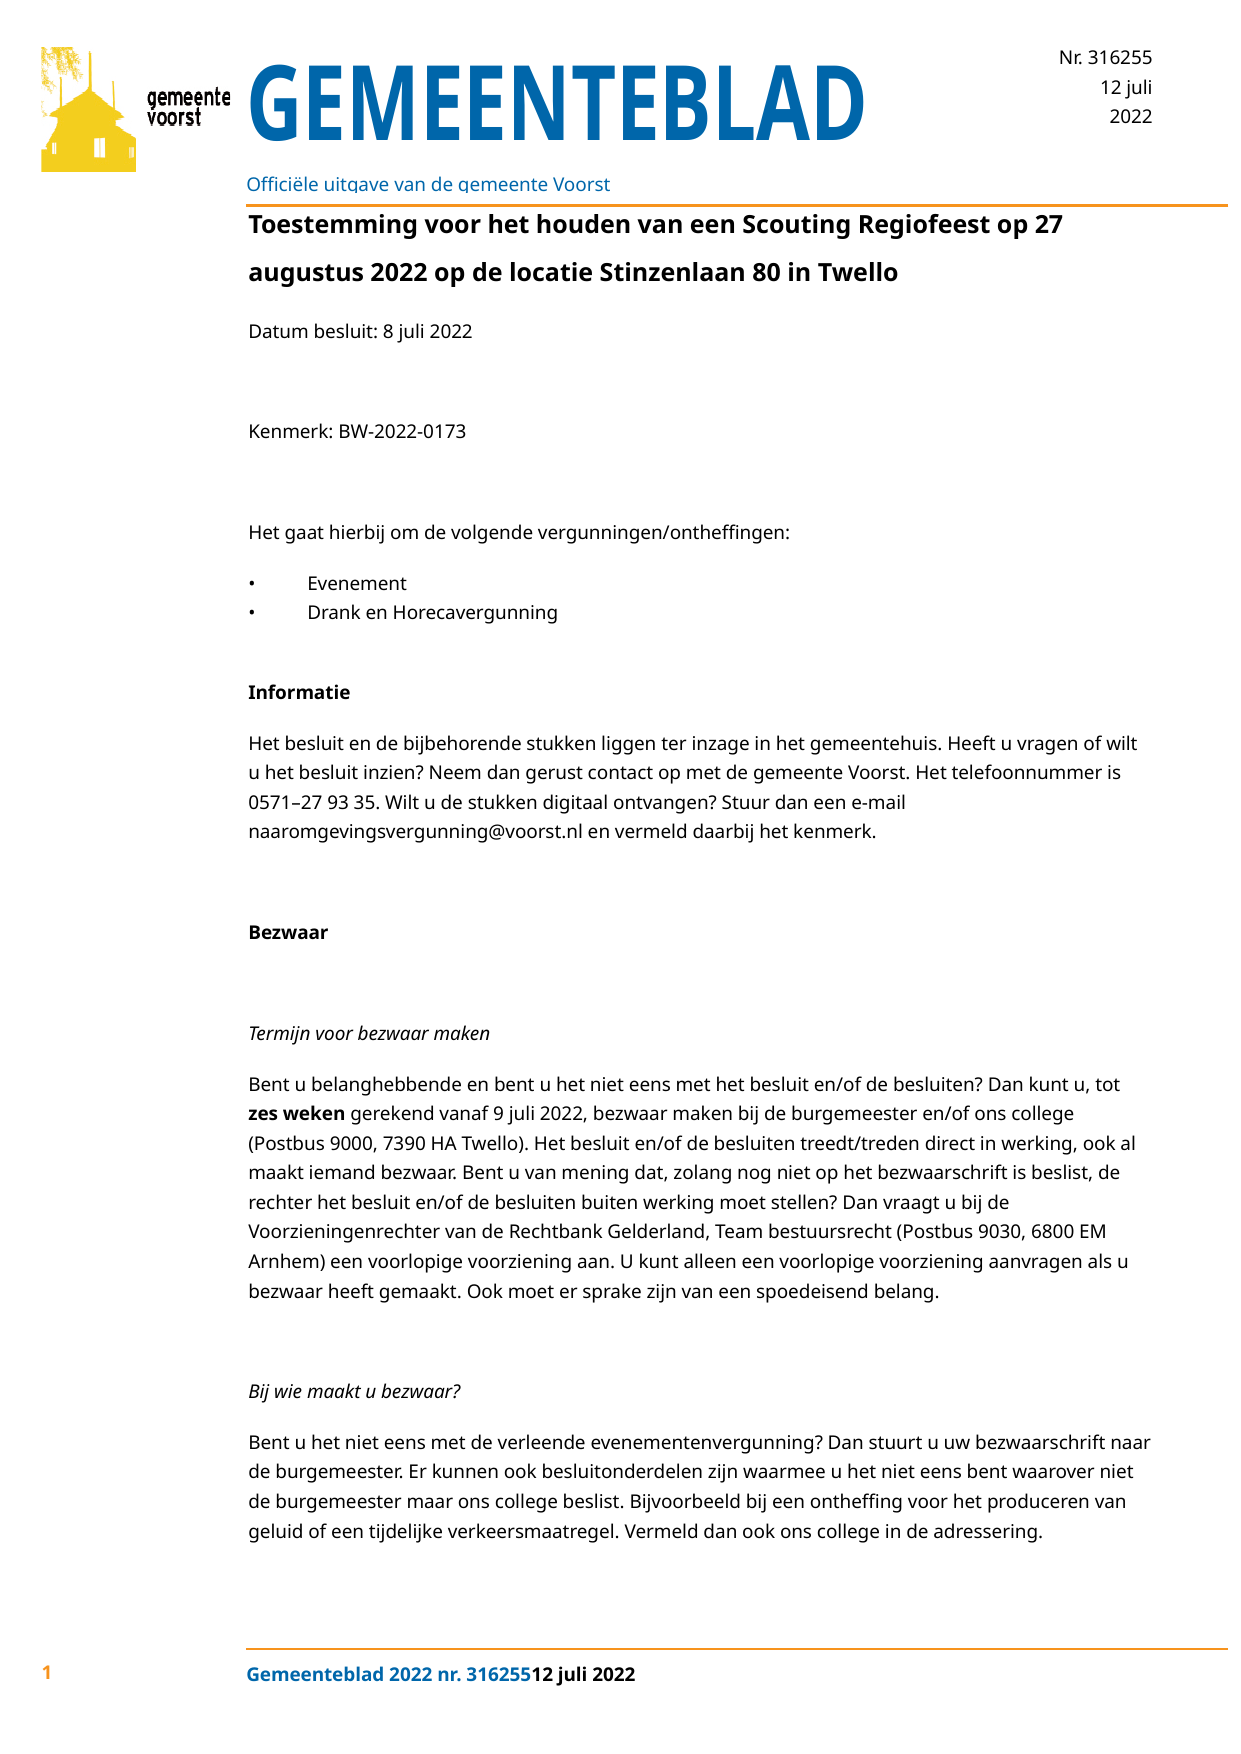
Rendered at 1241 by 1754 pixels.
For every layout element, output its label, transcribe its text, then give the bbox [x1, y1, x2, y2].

text Het besluit en de bijbehorende stukken liggen ter inzage in het gemeentehuis. Heeft u vragen of wilt u het besluit inzien? Neem dan gerust contact op met de gemeente Voorst. Het telefoonnummer is 0571–27 93 35. Wilt u de stukken digitaal ontvangen? Stuur dan een e-mail naaromgevingsvergunning@voorst.nl en vermeld daarbij het kenmerk. [248, 730, 1152, 844]
text Bij wie maakt u bezwaar? [248, 1379, 1152, 1404]
text Datum besluit: 8 juli 2022 [248, 318, 1152, 344]
text Termijn voor bezwaar maken [248, 1020, 1152, 1046]
text Kenmerk: BW-2022-0173 [248, 419, 1152, 444]
text Informatie [248, 679, 1152, 705]
list Evenement [248, 570, 1152, 596]
text Het gaat hierbij om de volgende vergunningen/ontheffingen: [248, 519, 1152, 545]
picture [41, 47, 231, 172]
text Toestemming voor het houden van een Scouting Regiofeest op 27 augustus 2022 op de locatie Stinzenlaan 80 in Twello [248, 207, 1152, 288]
text Bent u het niet eens met de verleende evenementenvergunning? Dan stuurt u uw bezwaarschrift naar de burgemeester. Er kunnen ook besluitonderdelen zijn waarmee u het niet eens bent waarover niet de burgemeester maar ons college beslist. Bijvoorbeeld bij een ontheffing voor het produceren van geluid of een tijdelijke verkeersmaatregel. Vermeld dan ook ons college in de adressering. [248, 1429, 1152, 1544]
text Bent u belanghebbende en bent u het niet eens met het besluit en/of de besluiten? Dan kunt u, tot zes weken gerekend vanaf 9 juli 2022, bezwaar maken bij de burgemeester en/of ons college (Postbus 9000, 7390 HA Twello). Het besluit en/of de besluiten treedt/treden direct in werking, ook al maakt iemand bezwaar. Bent u van mening dat, zolang nog niet op het bezwaarschrift is beslist, de rechter het besluit en/of de besluiten buiten werking moet stellen? Dan vraagt u bij de Voorzieningenrechter van de Rechtbank Gelderland, Team bestuursrecht (Postbus 9030, 6800 EM Arnhem) een voorlopige voorziening aan. U kunt alleen een voorlopige voorziening aanvragen als u bezwaar heeft gemaakt. Ook moet er sprake zijn van een spoedeisend belang. [248, 1071, 1152, 1304]
text Bezwaar [248, 919, 1152, 945]
list Drank en Horecavergunning [248, 599, 1152, 625]
